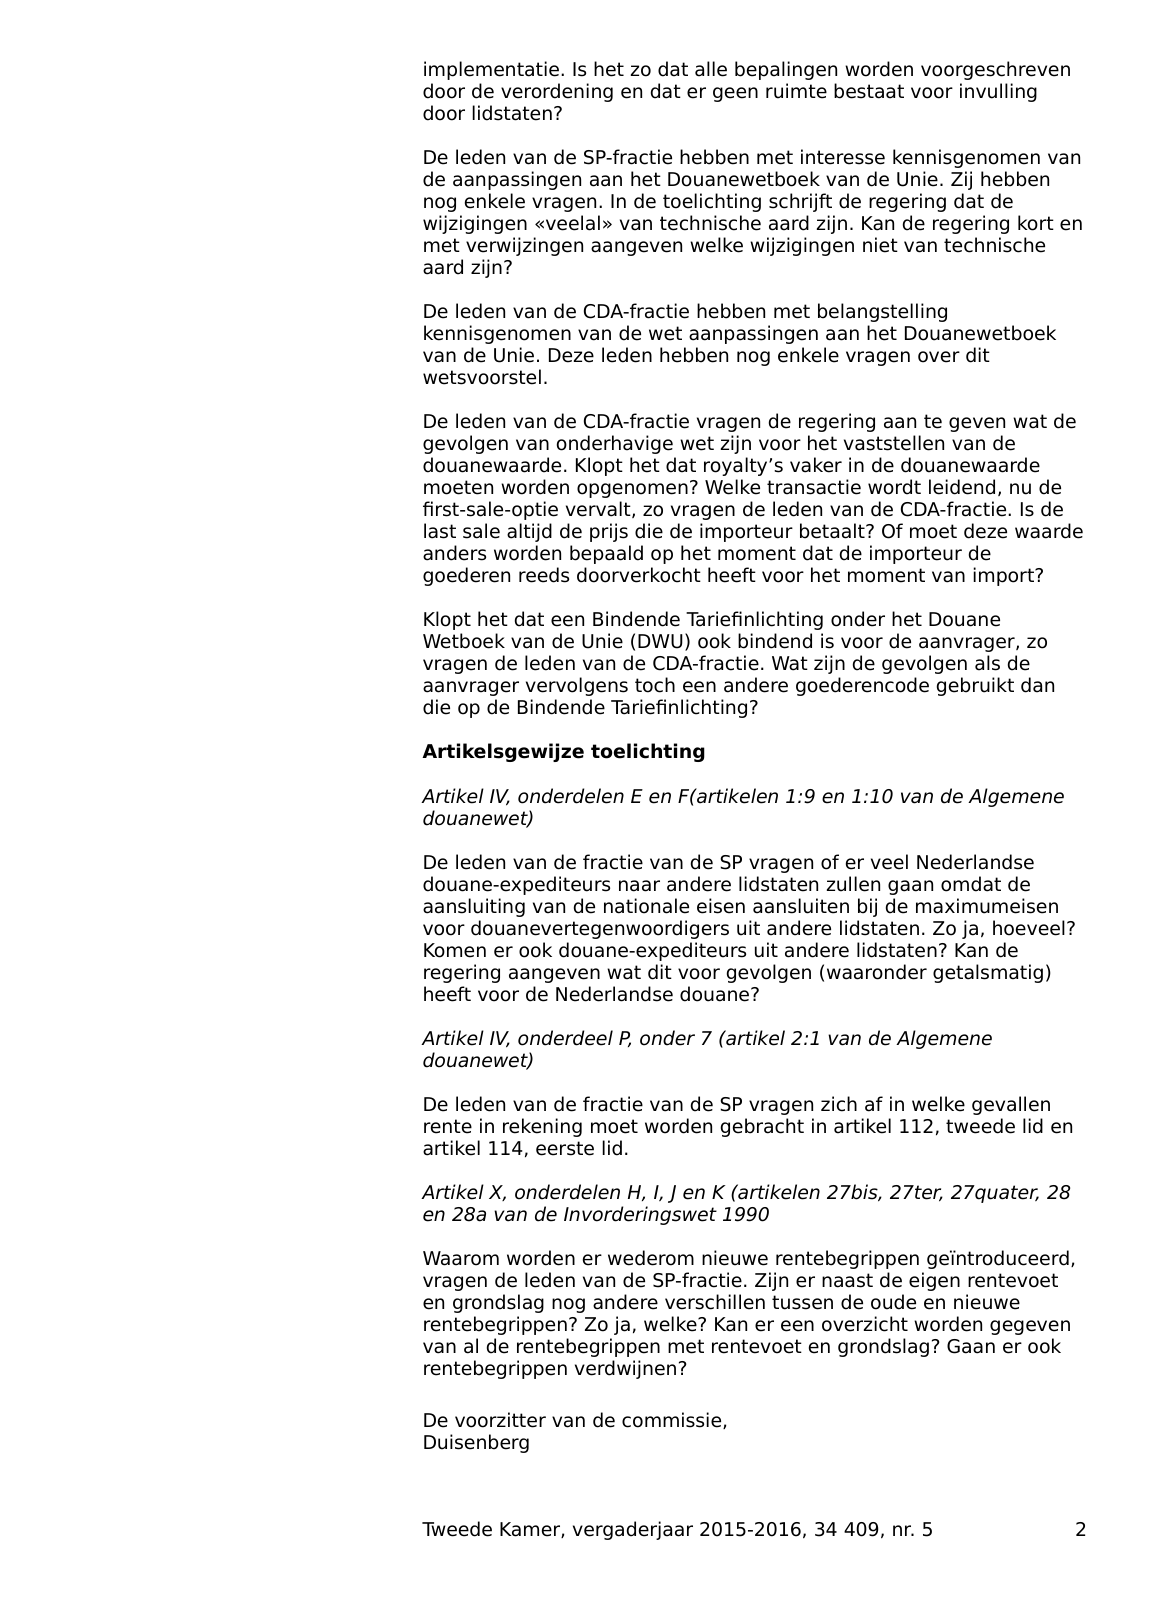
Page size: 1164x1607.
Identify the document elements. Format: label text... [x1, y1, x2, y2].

text De leden van de fractie van de SP vragen of er veel Nederlandse douane-expediteurs naar andere lidstaten zullen gaan omdat de aansluiting van de nationale eisen aansluiten bij de maximumeisen voor douanevertegenwoordigers uit andere lidstaten. Zo ja, hoeveel? Komen er ook douane-expediteurs uit andere lidstaten? Kan de regering aangeven wat dit voor gevolgen (waaronder getalsmatig) heeft voor de Nederlandse douane? [422, 852, 1087, 1006]
subtitle Artikel X, onderdelen H, I, J en K (artikelen 27bis, 27ter, 27quater, 28 en 28a van de Invorderingswet 1990 [422, 1182, 1087, 1226]
text De leden van de CDA-fractie vragen de regering aan te geven wat de gevolgen van onderhavige wet zijn voor het vaststellen van de douanewaarde. Klopt het dat royalty’s vaker in de douanewaarde moeten worden opgenomen? Welke transactie wordt leidend, nu de first-sale-optie vervalt, zo vragen de leden van de CDA-fractie. Is de last sale altijd de prijs die de importeur betaalt? Of moet deze waarde anders worden bepaald op het moment dat de importeur de goederen reeds doorverkocht heeft voor het moment van import? [422, 411, 1087, 587]
text De leden van de SP-fractie hebben met interesse kennisgenomen van de aanpassingen aan het Douanewetboek van de Unie. Zij hebben nog enkele vragen. In de toelichting schrijft de regering dat de wijzigingen «veelal» van technische aard zijn. Kan de regering kort en met verwijzingen aangeven welke wijzigingen niet van technische aard zijn? [422, 147, 1087, 279]
text De leden van de CDA-fractie hebben met belangstelling kennisgenomen van de wet aanpassingen aan het Douanewetboek van de Unie. Deze leden hebben nog enkele vragen over dit wetsvoorstel. [422, 301, 1087, 389]
text Waarom worden er wederom nieuwe rentebegrippen geïntroduceerd, vragen de leden van de SP-fractie. Zijn er naast de eigen rentevoet en grondslag nog andere verschillen tussen de oude en nieuwe rentebegrippen? Zo ja, welke? Kan er een overzicht worden gegeven van al de rentebegrippen met rentevoet en grondslag? Gaan er ook rentebegrippen verdwijnen? [422, 1248, 1087, 1380]
subtitle Artikel IV, onderdelen E en F(artikelen 1:9 en 1:10 van de Algemene douanewet) [422, 786, 1087, 829]
subtitle Artikelsgewijze toelichting [422, 741, 1087, 763]
subtitle Artikel IV, onderdeel P, onder 7 (artikel 2:1 van de Algemene douanewet) [422, 1028, 1087, 1072]
text implementatie. Is het zo dat alle bepalingen worden voorgeschreven door de verordening en dat er geen ruimte bestaat voor invulling door lidstaten? [422, 59, 1087, 125]
text De voorzitter van de commissie, Duisenberg [422, 1410, 1087, 1454]
text Klopt het dat een Bindende Tariefinlichting onder het Douane Wetboek van de Unie (DWU) ook bindend is voor de aanvrager, zo vragen de leden van de CDA-fractie. Wat zijn de gevolgen als de aanvrager vervolgens toch een andere goederencode gebruikt dan die op de Bindende Tariefinlichting? [422, 609, 1087, 719]
text De leden van de fractie van de SP vragen zich af in welke gevallen rente in rekening moet worden gebracht in artikel 112, tweede lid en artikel 114, eerste lid. [422, 1094, 1087, 1160]
